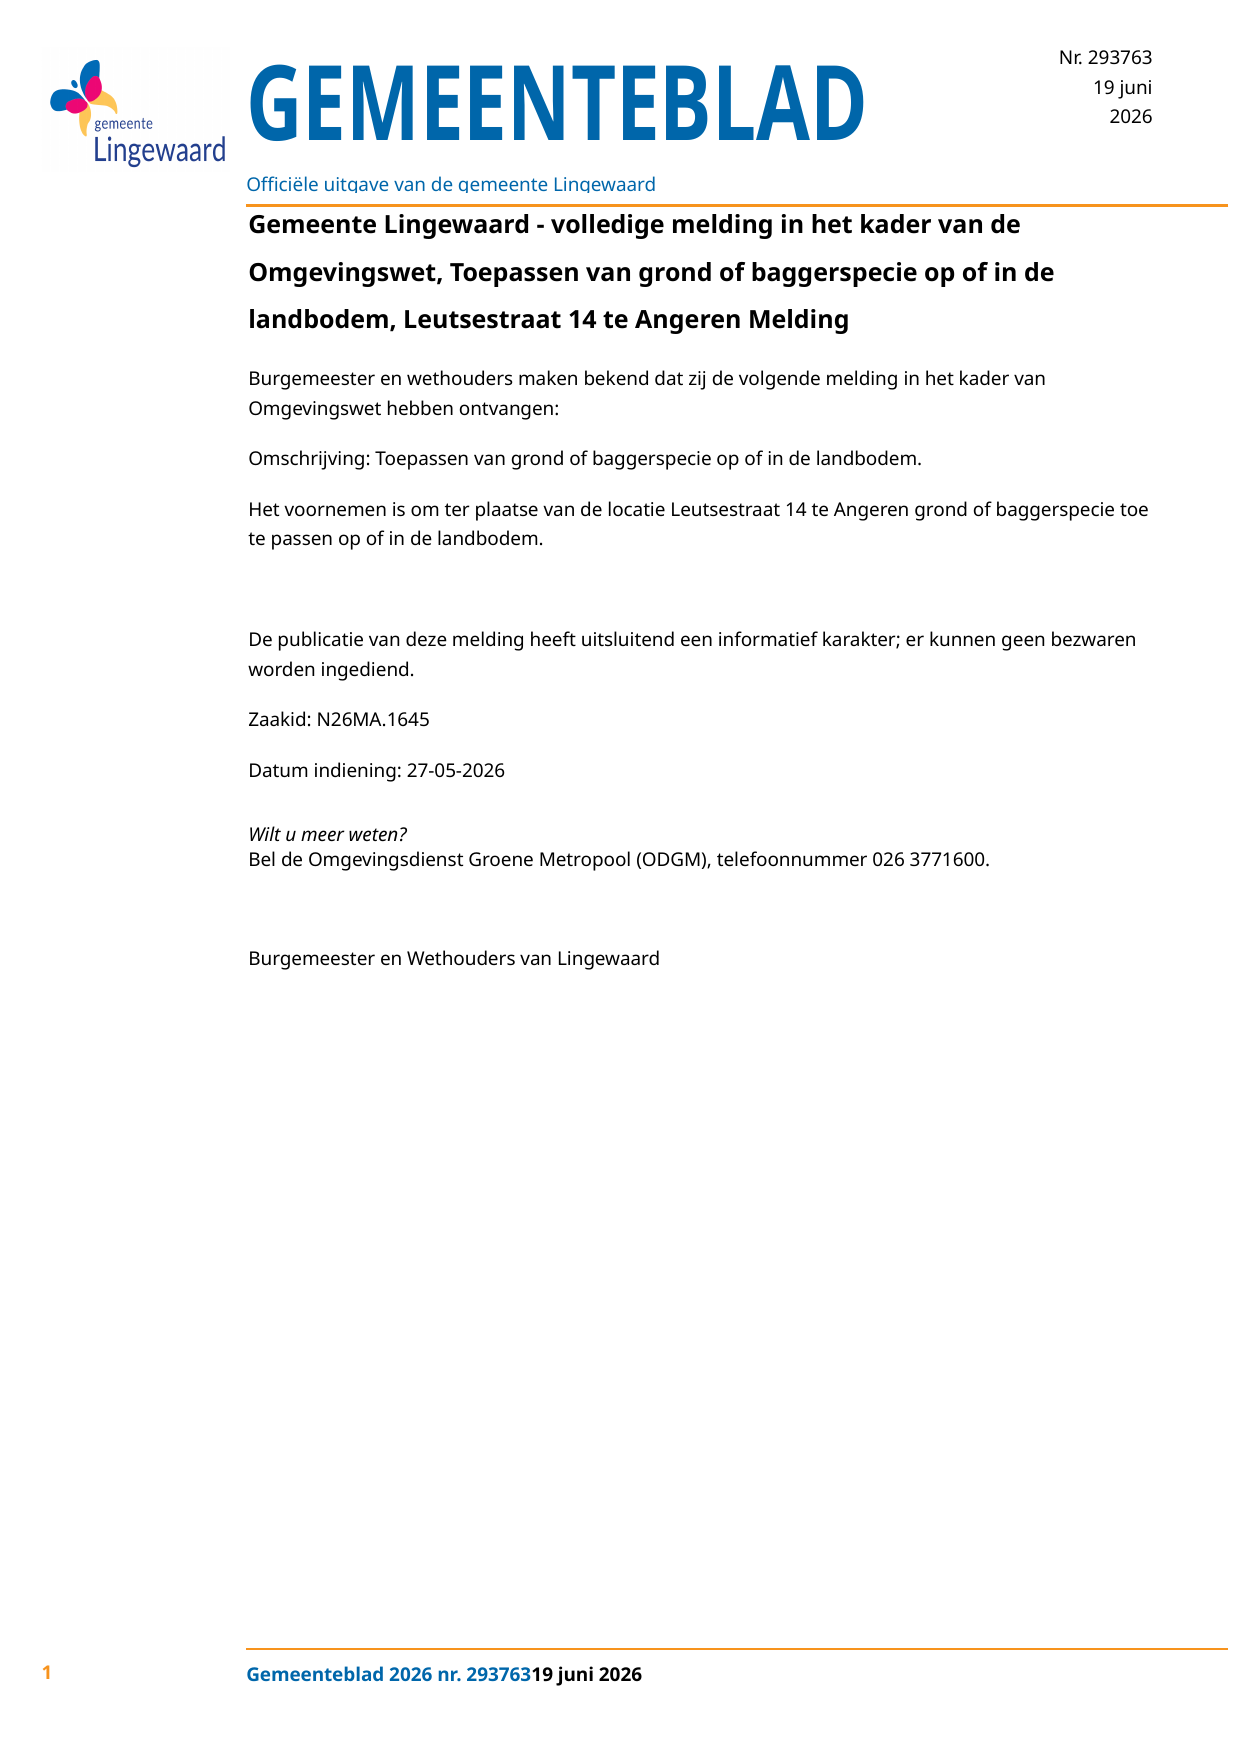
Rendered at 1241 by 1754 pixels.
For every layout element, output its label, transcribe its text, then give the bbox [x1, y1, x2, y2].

text Gemeente Lingewaard - volledige melding in het kader van de Omgevingswet, Toepassen van grond of baggerspecie op of in de landbodem, Leutsestraat 14 te Angeren Melding [248, 207, 1152, 336]
text De publicatie van deze melding heeft uitsluitend een informatief karakter; er kunnen geen bezwaren worden ingediend. [248, 626, 1152, 682]
text Zaakid: N26MA.1645 [248, 706, 1152, 732]
text Bel de Omgevingsdienst Groene Metropool (ODGM), telefoonnummer 026 3771600. [248, 846, 1152, 872]
text Burgemeester en wethouders maken bekend dat zij de volgende melding in het kader van Omgevingswet hebben ontvangen: [248, 366, 1152, 421]
text Wilt u meer weten? [248, 821, 1152, 846]
text Burgemeester en Wethouders van Lingewaard [248, 945, 1152, 970]
text Datum indiening: 27-05-2026 [248, 757, 1152, 782]
picture [41, 47, 231, 172]
text Omschrijving: Toepassen van grond of baggerspecie op of in de landbodem. [248, 446, 1152, 471]
text Het voornemen is om ter plaatse van de locatie Leutsestraat 14 te Angeren grond of baggerspecie toe te passen op of in de landbodem. [248, 496, 1152, 551]
